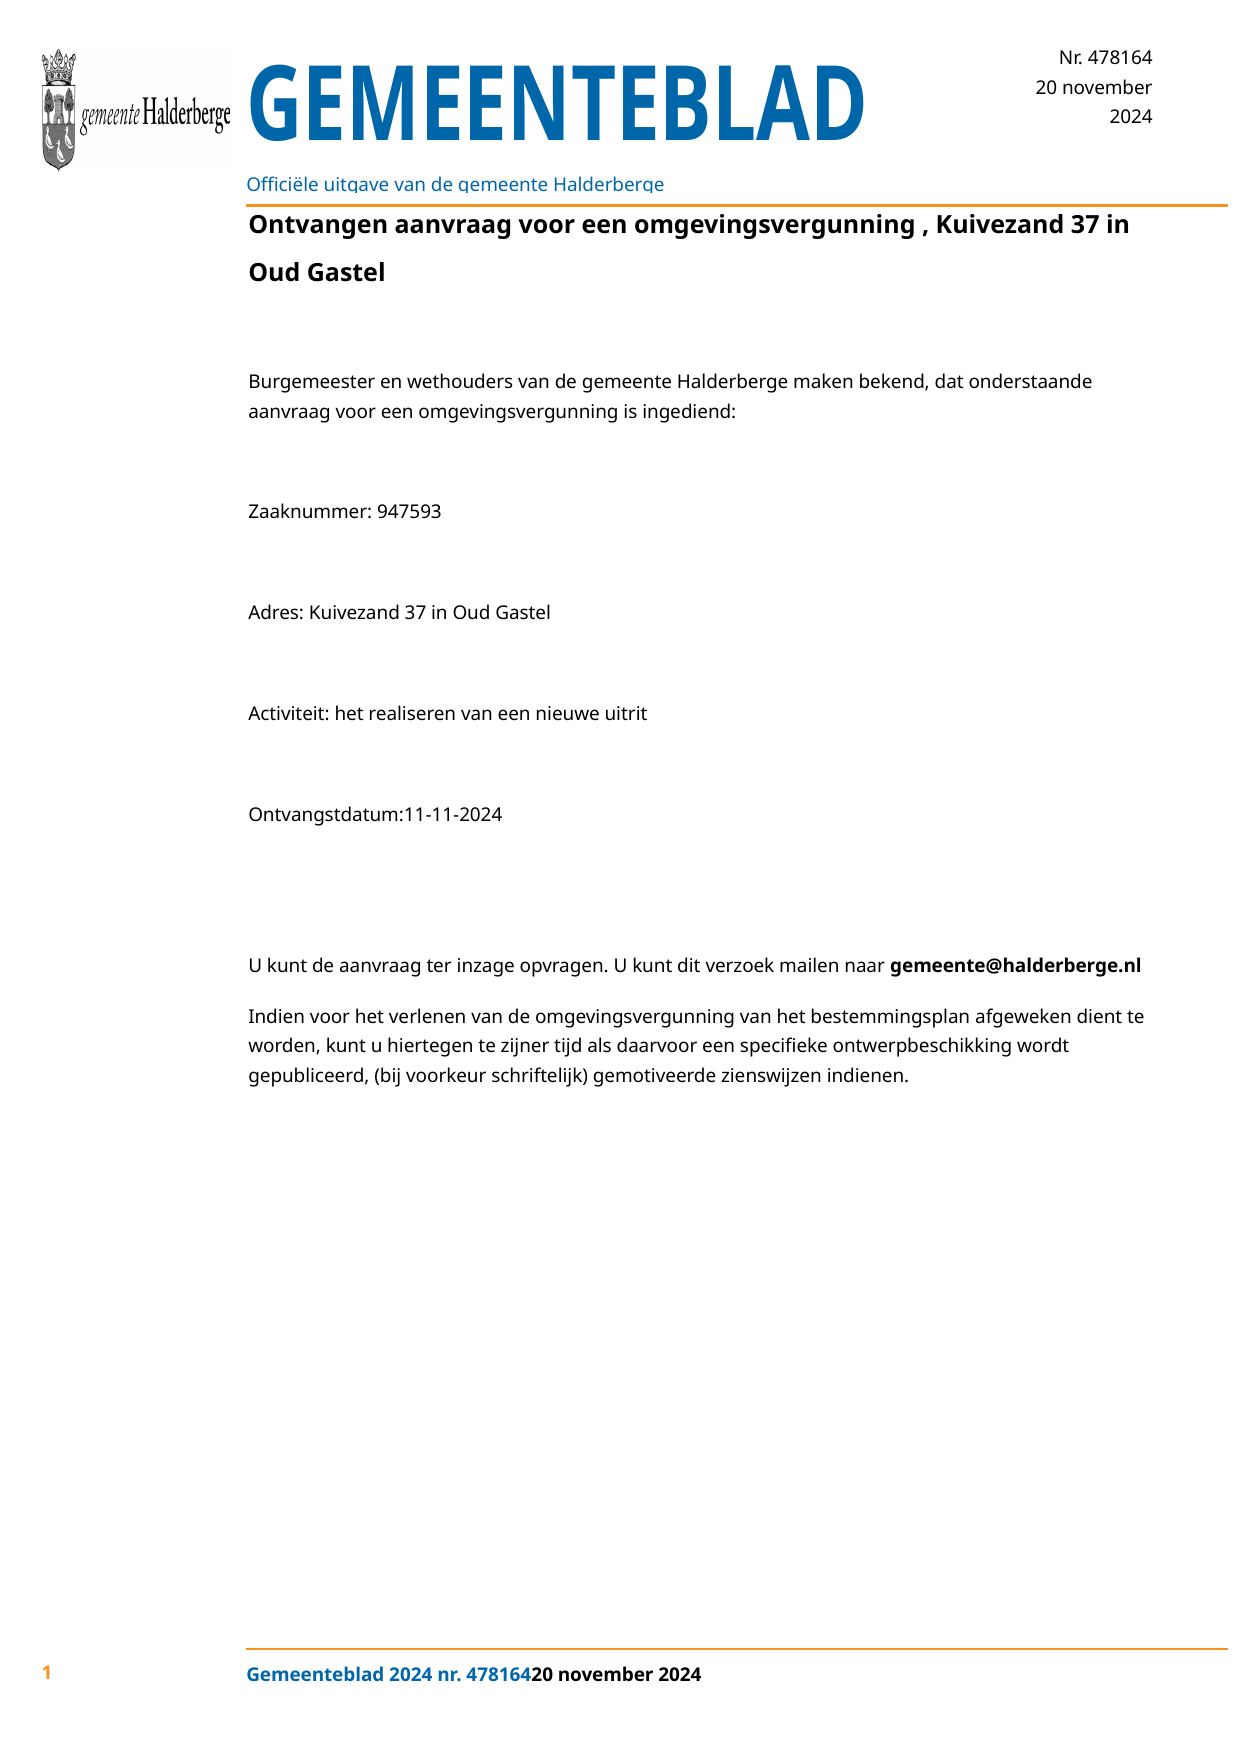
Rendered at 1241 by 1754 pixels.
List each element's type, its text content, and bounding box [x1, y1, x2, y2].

text Activiteit: het realiseren van een nieuwe uitrit [248, 700, 1152, 726]
text Indien voor het verlenen van de omgevingsvergunning van het bestemmingsplan afgeweken dient te worden, kunt u hiertegen te zijner tijd als daarvoor een specifieke ontwerpbeschikking wordt gepubliceerd, (bij voorkeur schriftelijk) gemotiveerde zienswijzen indienen. [248, 1003, 1152, 1088]
text Ontvangstdatum:11-11-2024 [248, 801, 1152, 827]
text Ontvangen aanvraag voor een omgevingsvergunning , Kuivezand 37 in Oud Gastel [248, 207, 1152, 288]
picture [41, 47, 231, 172]
text U kunt de aanvraag ter inzage opvragen. U kunt dit verzoek mailen naar gemeente@halderberge.nl [248, 952, 1152, 978]
text Adres: Kuivezand 37 in Oud Gastel [248, 599, 1152, 625]
text Burgemeester en wethouders van de gemeente Halderberge maken bekend, dat onderstaande aanvraag voor een omgevingsvergunning is ingediend: [248, 368, 1152, 424]
text Zaaknummer: 947593 [248, 499, 1152, 524]
